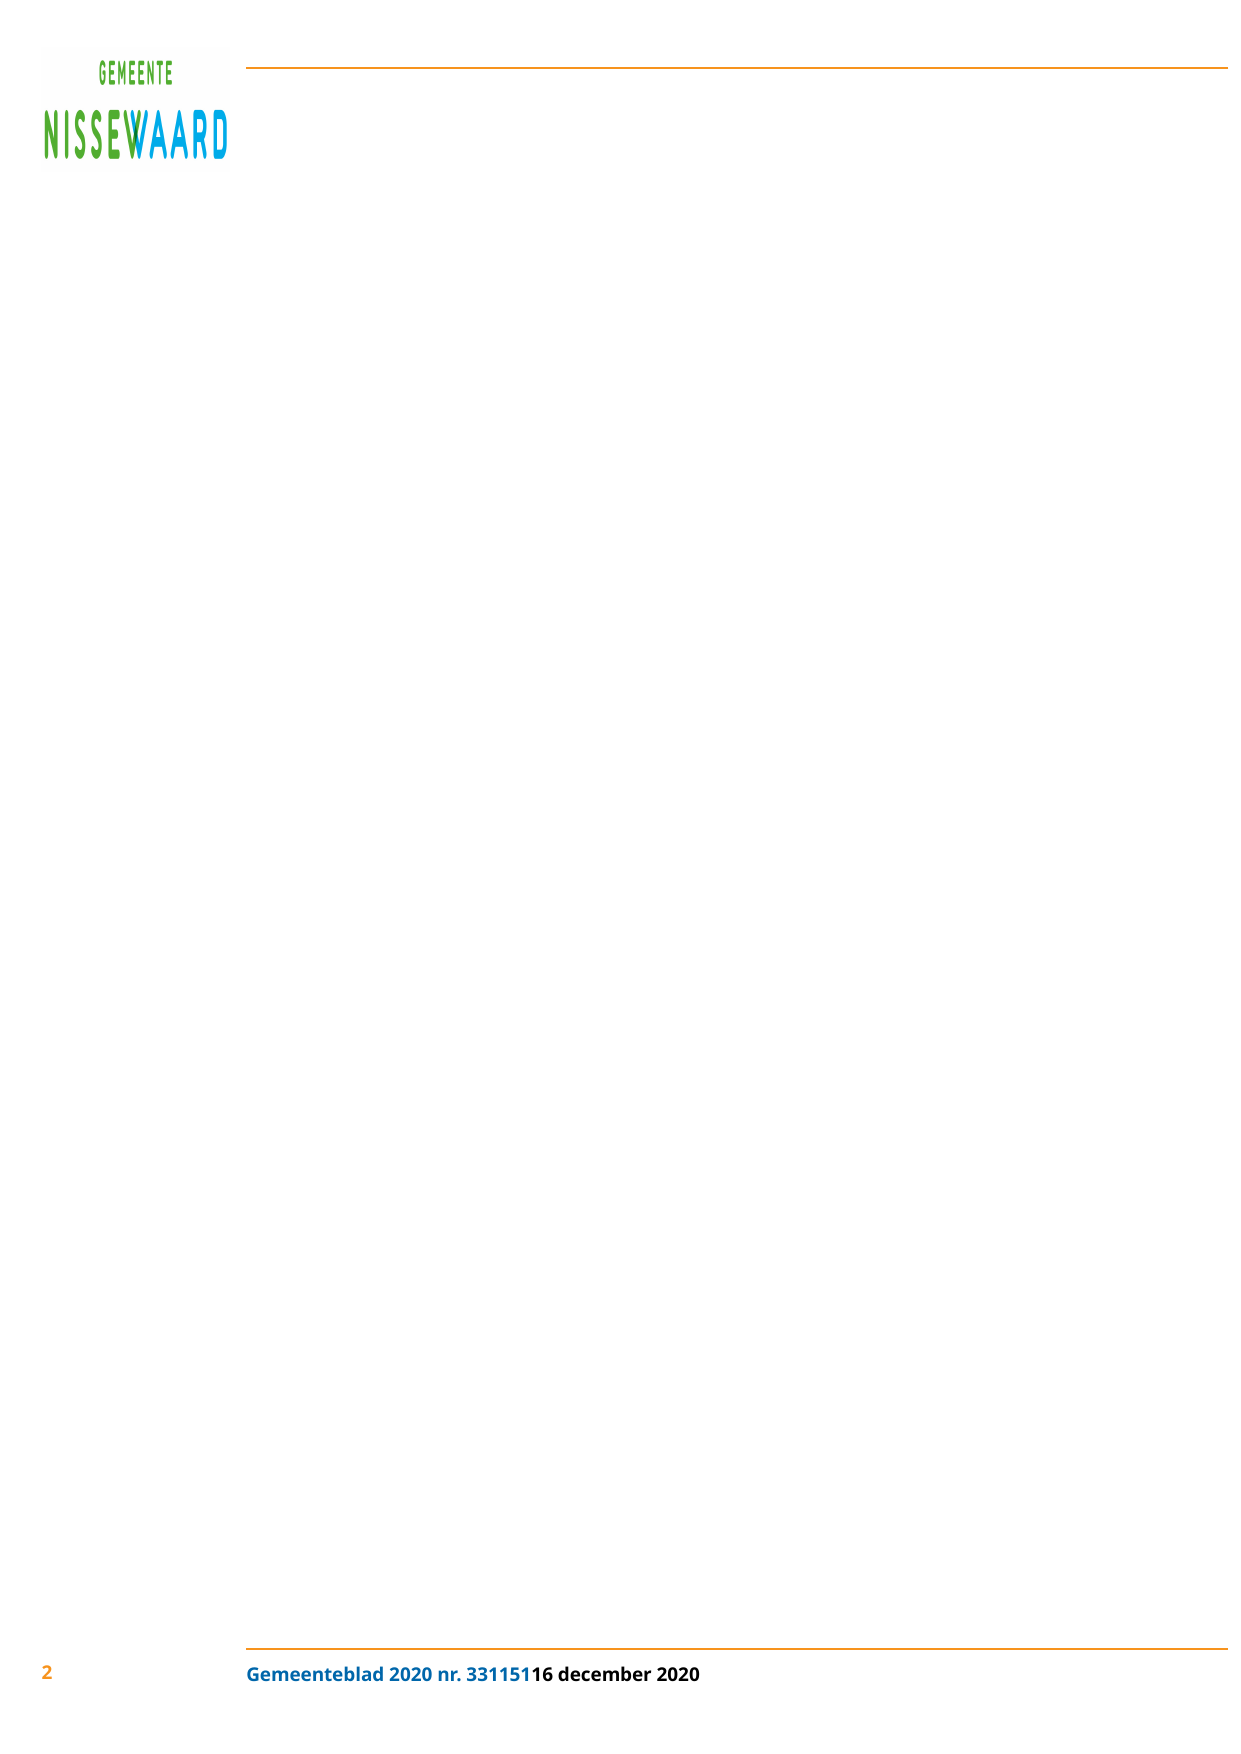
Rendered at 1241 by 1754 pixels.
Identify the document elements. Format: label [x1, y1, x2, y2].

picture [41, 47, 231, 172]
